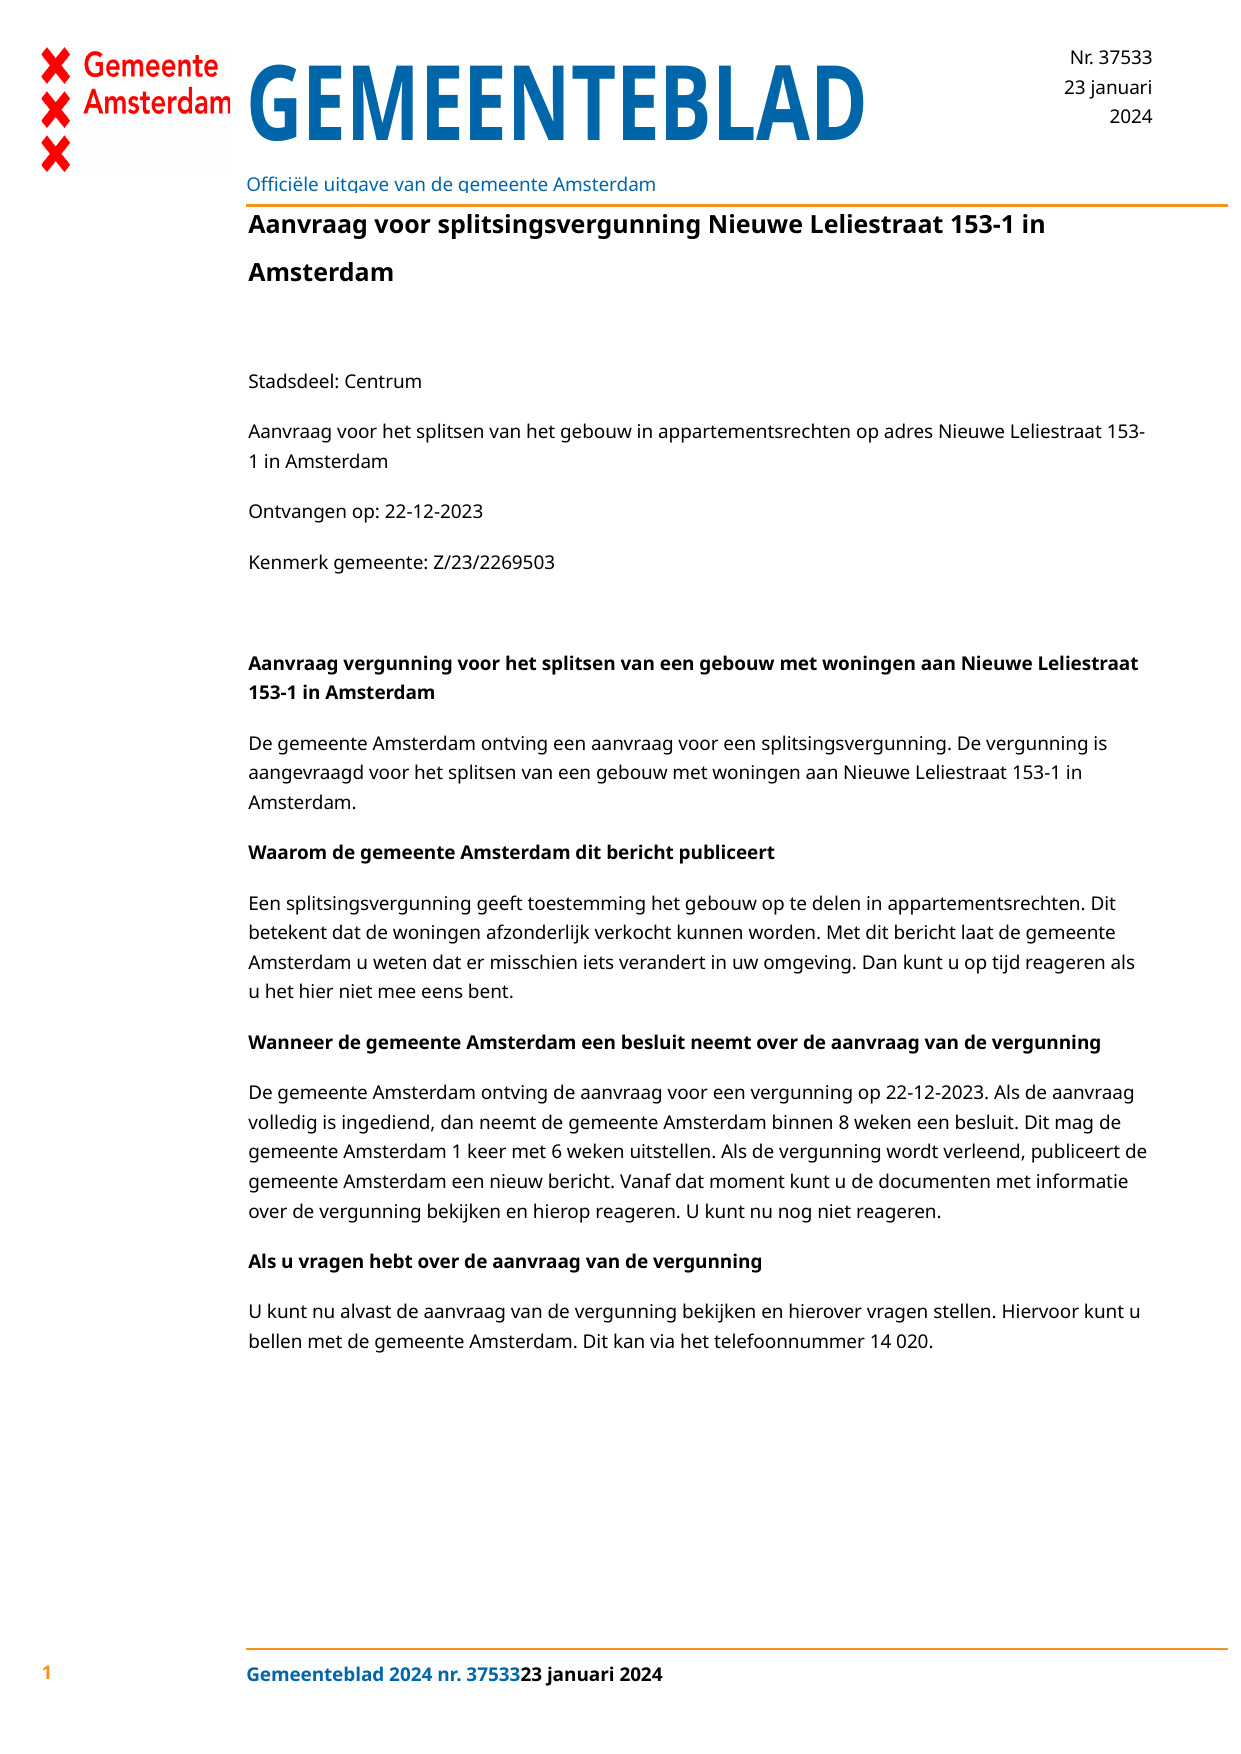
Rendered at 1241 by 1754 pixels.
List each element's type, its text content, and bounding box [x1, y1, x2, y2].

picture [41, 47, 231, 172]
text Als u vragen hebt over de aanvraag van de vergunning [248, 1248, 1152, 1274]
text Aanvraag vergunning voor het splitsen van een gebouw met woningen aan Nieuwe Leliestraat 153-1 in Amsterdam [248, 650, 1152, 705]
text Waarom de gemeente Amsterdam dit bericht publiceert [248, 839, 1152, 865]
text Ontvangen op: 22-12-2023 [248, 499, 1152, 524]
text Aanvraag voor het splitsen van het gebouw in appartementsrechten op adres Nieuwe Leliestraat 153-1 in Amsterdam [248, 419, 1152, 474]
text U kunt nu alvast de aanvraag van de vergunning bekijken en hierover vragen stellen. Hiervoor kunt u bellen met de gemeente Amsterdam. Dit kan via het telefoonnummer 14 020. [248, 1299, 1152, 1354]
text Stadsdeel: Centrum [248, 368, 1152, 394]
text Een splitsingsvergunning geeft toestemming het gebouw op te delen in appartementsrechten. Dit betekent dat de woningen afzonderlijk verkocht kunnen worden. Met dit bericht laat de gemeente Amsterdam u weten dat er misschien iets verandert in uw omgeving. Dan kunt u op tijd reageren als u het hier niet mee eens bent. [248, 890, 1152, 1004]
text Wanneer de gemeente Amsterdam een besluit neemt over de aanvraag van de vergunning [248, 1029, 1152, 1055]
text De gemeente Amsterdam ontving een aanvraag voor een splitsingsvergunning. De vergunning is aangevraagd voor het splitsen van een gebouw met woningen aan Nieuwe Leliestraat 153-1 in Amsterdam. [248, 730, 1152, 815]
text Kenmerk gemeente: Z/23/2269503 [248, 549, 1152, 575]
text Aanvraag voor splitsingsvergunning Nieuwe Leliestraat 153-1 in Amsterdam [248, 207, 1152, 288]
text De gemeente Amsterdam ontving de aanvraag voor een vergunning op 22-12-2023. Als de aanvraag volledig is ingediend, dan neemt de gemeente Amsterdam binnen 8 weken een besluit. Dit mag de gemeente Amsterdam 1 keer met 6 weken uitstellen. Als de vergunning wordt verleend, publiceert de gemeente Amsterdam een nieuw bericht. Vanaf dat moment kunt u de documenten met informatie over de vergunning bekijken en hierop reageren. U kunt nu nog niet reageren. [248, 1079, 1152, 1224]
